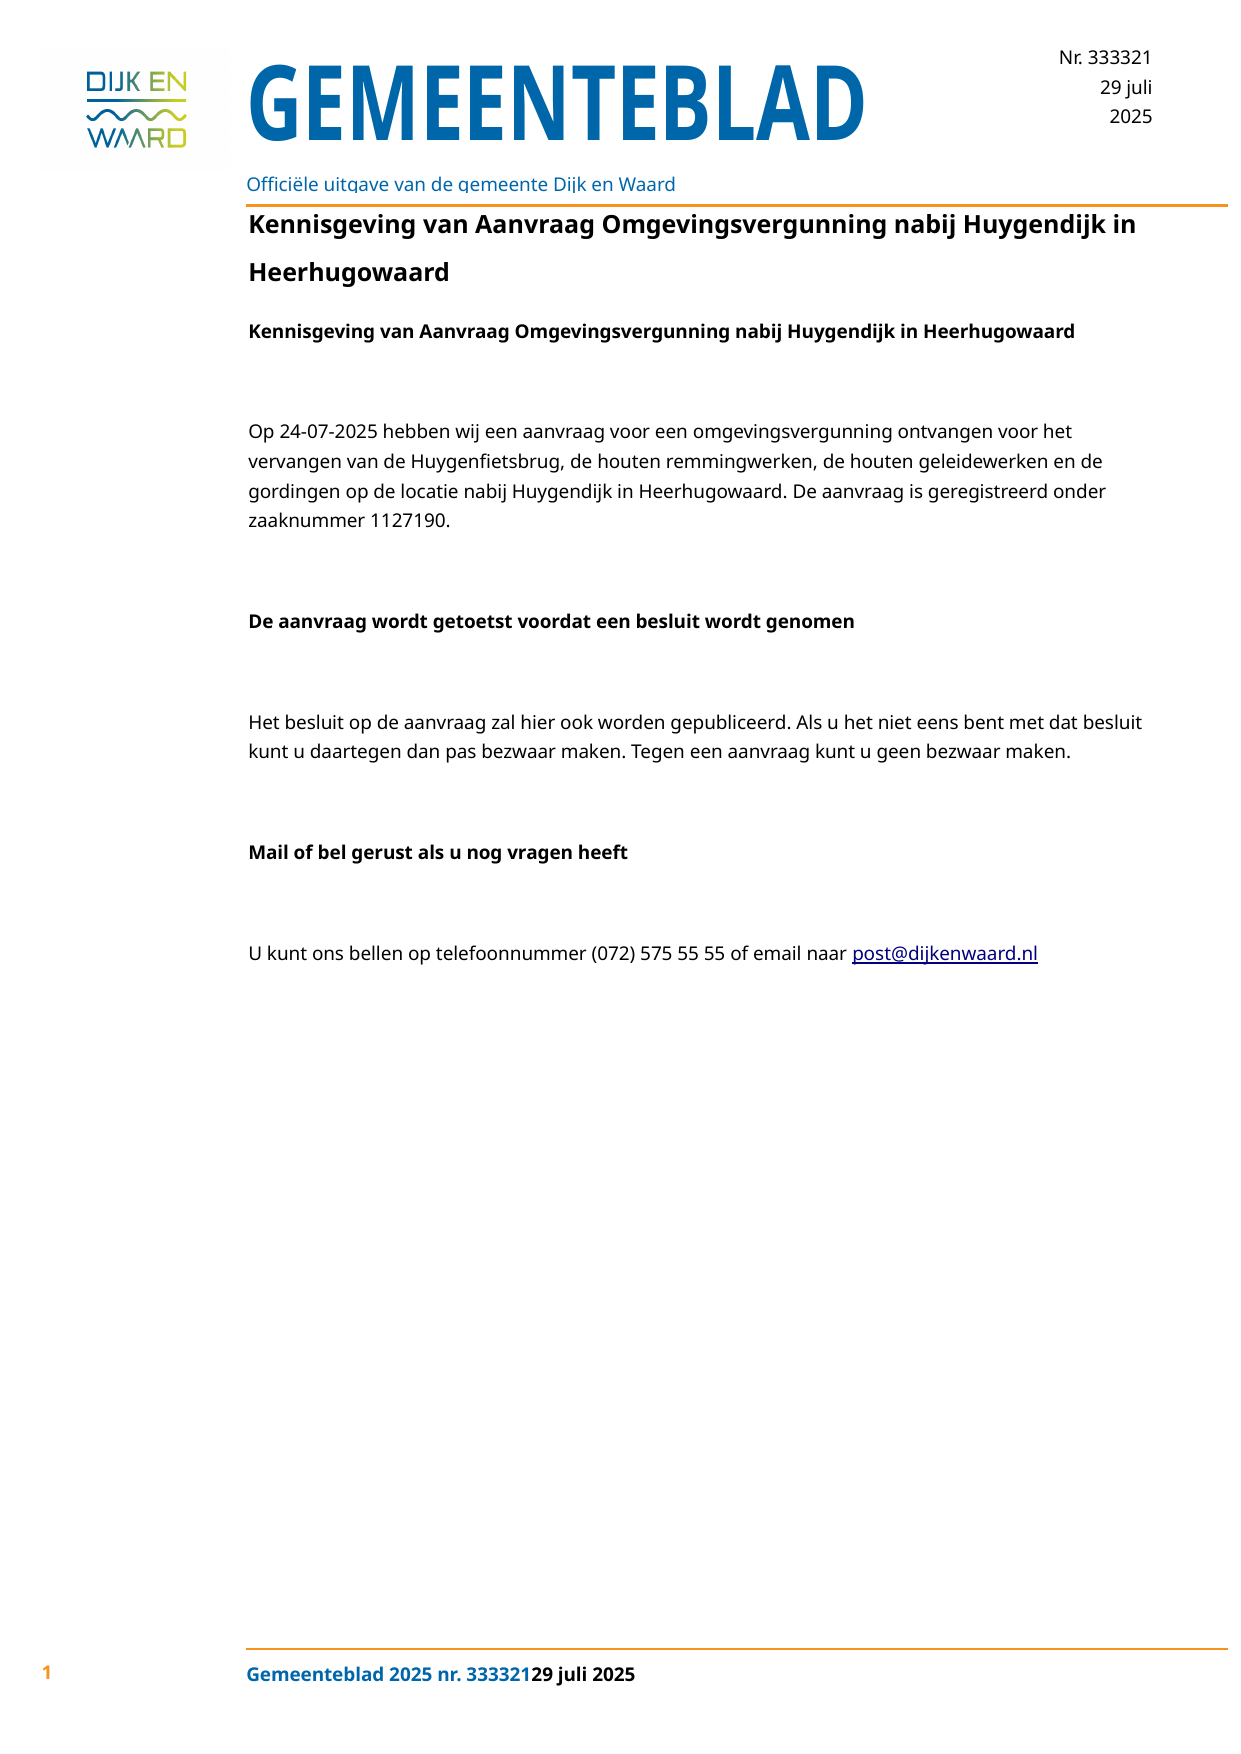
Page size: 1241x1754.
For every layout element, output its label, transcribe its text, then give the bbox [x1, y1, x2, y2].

text Kennisgeving van Aanvraag Omgevingsvergunning nabij Huygendijk in Heerhugowaard [248, 318, 1152, 344]
text Kennisgeving van Aanvraag Omgevingsvergunning nabij Huygendijk in Heerhugowaard [248, 207, 1152, 288]
text U kunt ons bellen op telefoonnummer (072) 575 55 55 of email naar post@dijkenwaard.nl [248, 940, 1152, 966]
text De aanvraag wordt getoetst voordat een besluit wordt genomen [248, 608, 1152, 634]
text Mail of bel gerust als u nog vragen heeft [248, 839, 1152, 865]
picture [41, 47, 231, 172]
text Het besluit op de aanvraag zal hier ook worden gepubliceerd. Als u het niet eens bent met dat besluit kunt u daartegen dan pas bezwaar maken. Tegen een aanvraag kunt u geen bezwaar maken. [248, 709, 1152, 764]
text Op 24-07-2025 hebben wij een aanvraag voor een omgevingsvergunning ontvangen voor het vervangen van de Huygenfietsbrug, de houten remmingwerken, de houten geleidewerken en de gordingen op de locatie nabij Huygendijk in Heerhugowaard. De aanvraag is geregistreerd onder zaaknummer 1127190. [248, 419, 1152, 533]
